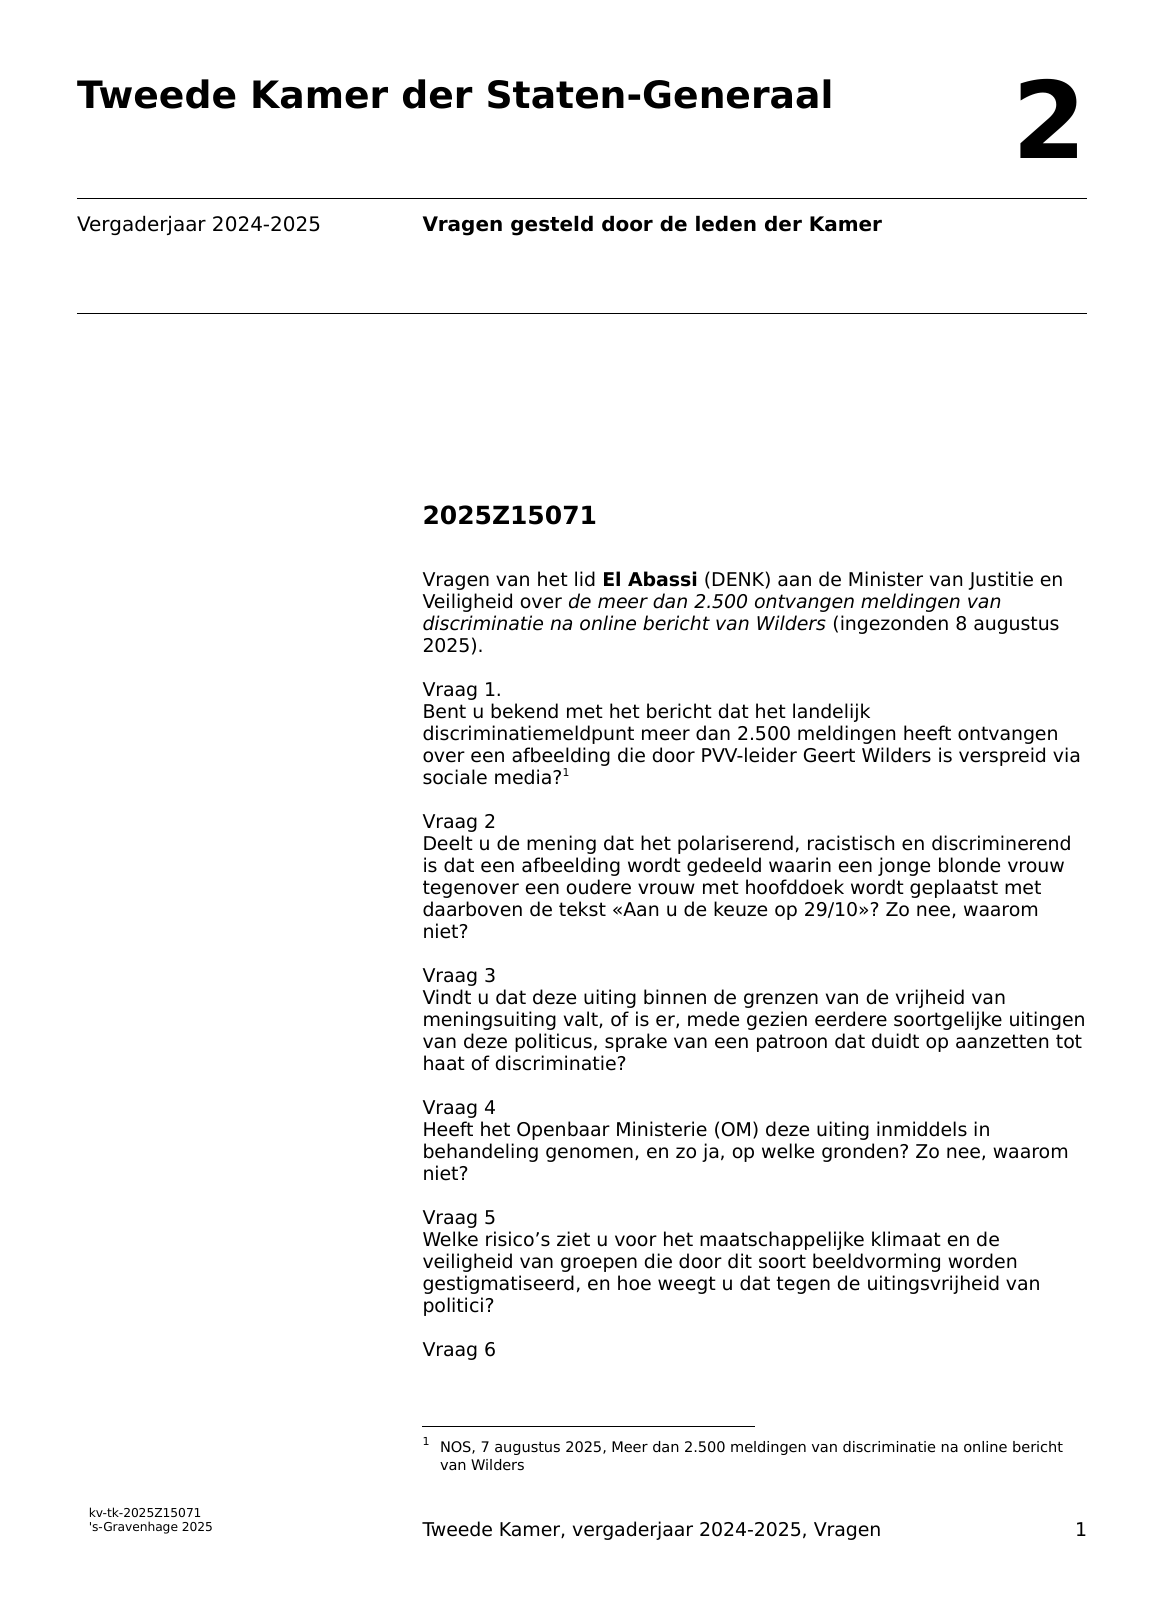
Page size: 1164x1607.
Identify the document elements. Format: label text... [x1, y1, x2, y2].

text kv-tk-2025Z15071 [88, 1506, 323, 1520]
text Deelt u de mening dat het polariserend, racistisch en discriminerend is dat een afbeelding wordt gedeeld waarin een jonge blonde vrouw tegenover een oudere vrouw met hoofddoek wordt geplaatst met daarboven de tekst «Aan u de keuze op 29/10»? Zo nee, waarom niet? [422, 833, 1087, 943]
table_cell Vergaderjaar 2024-2025 [77, 199, 422, 313]
text Vraag 4 [422, 1097, 1087, 1119]
text NOS, 7 augustus 2025, Meer dan 2.500 meldingen van discriminatie na online bericht van Wilders [422, 1435, 1087, 1474]
table_header 2 [886, 59, 1087, 198]
text Vraag 5 [422, 1207, 1087, 1229]
text Vragen van het lid El Abassi (DENK) aan de Minister van Justitie en Veiligheid over de meer dan 2.500 ontvangen meldingen van discriminatie na online bericht van Wilders (ingezonden 8 augustus 2025). [422, 569, 1087, 657]
text Vraag 2 [422, 811, 1087, 833]
text Vindt u dat deze uiting binnen de grenzen van de vrijheid van meningsuiting valt, of is er, mede gezien eerdere soortgelijke uitingen van deze politicus, sprake van een patroon dat duidt op aanzetten tot haat of discriminatie? [422, 987, 1087, 1075]
table_header Tweede Kamer der Staten-Generaal [77, 59, 886, 198]
text Bent u bekend met het bericht dat het landelijk discriminatiemeldpunt meer dan 2.500 meldingen heeft ontvangen over een afbeelding die door PVV-leider Geert Wilders is verspreid via sociale media? [422, 701, 1087, 789]
text 's-Gravenhage 2025 [88, 1520, 323, 1534]
text 2025Z15071 [422, 501, 1087, 531]
text Welke risico’s ziet u voor het maatschappelijke klimaat en de veiligheid van groepen die door dit soort beeldvorming worden gestigmatiseerd, en hoe weegt u dat tegen de uitingsvrijheid van politici? [422, 1229, 1087, 1317]
text Vraag 6 [422, 1339, 1087, 1361]
text Heeft het Openbaar Ministerie (OM) deze uiting inmiddels in behandeling genomen, en zo ja, op welke gronden? Zo nee, waarom niet? [422, 1119, 1087, 1185]
table_cell Vragen gesteld door de leden der Kamer [422, 199, 1087, 313]
text Vraag 1. [422, 679, 1087, 701]
text Vraag 3 [422, 965, 1087, 987]
